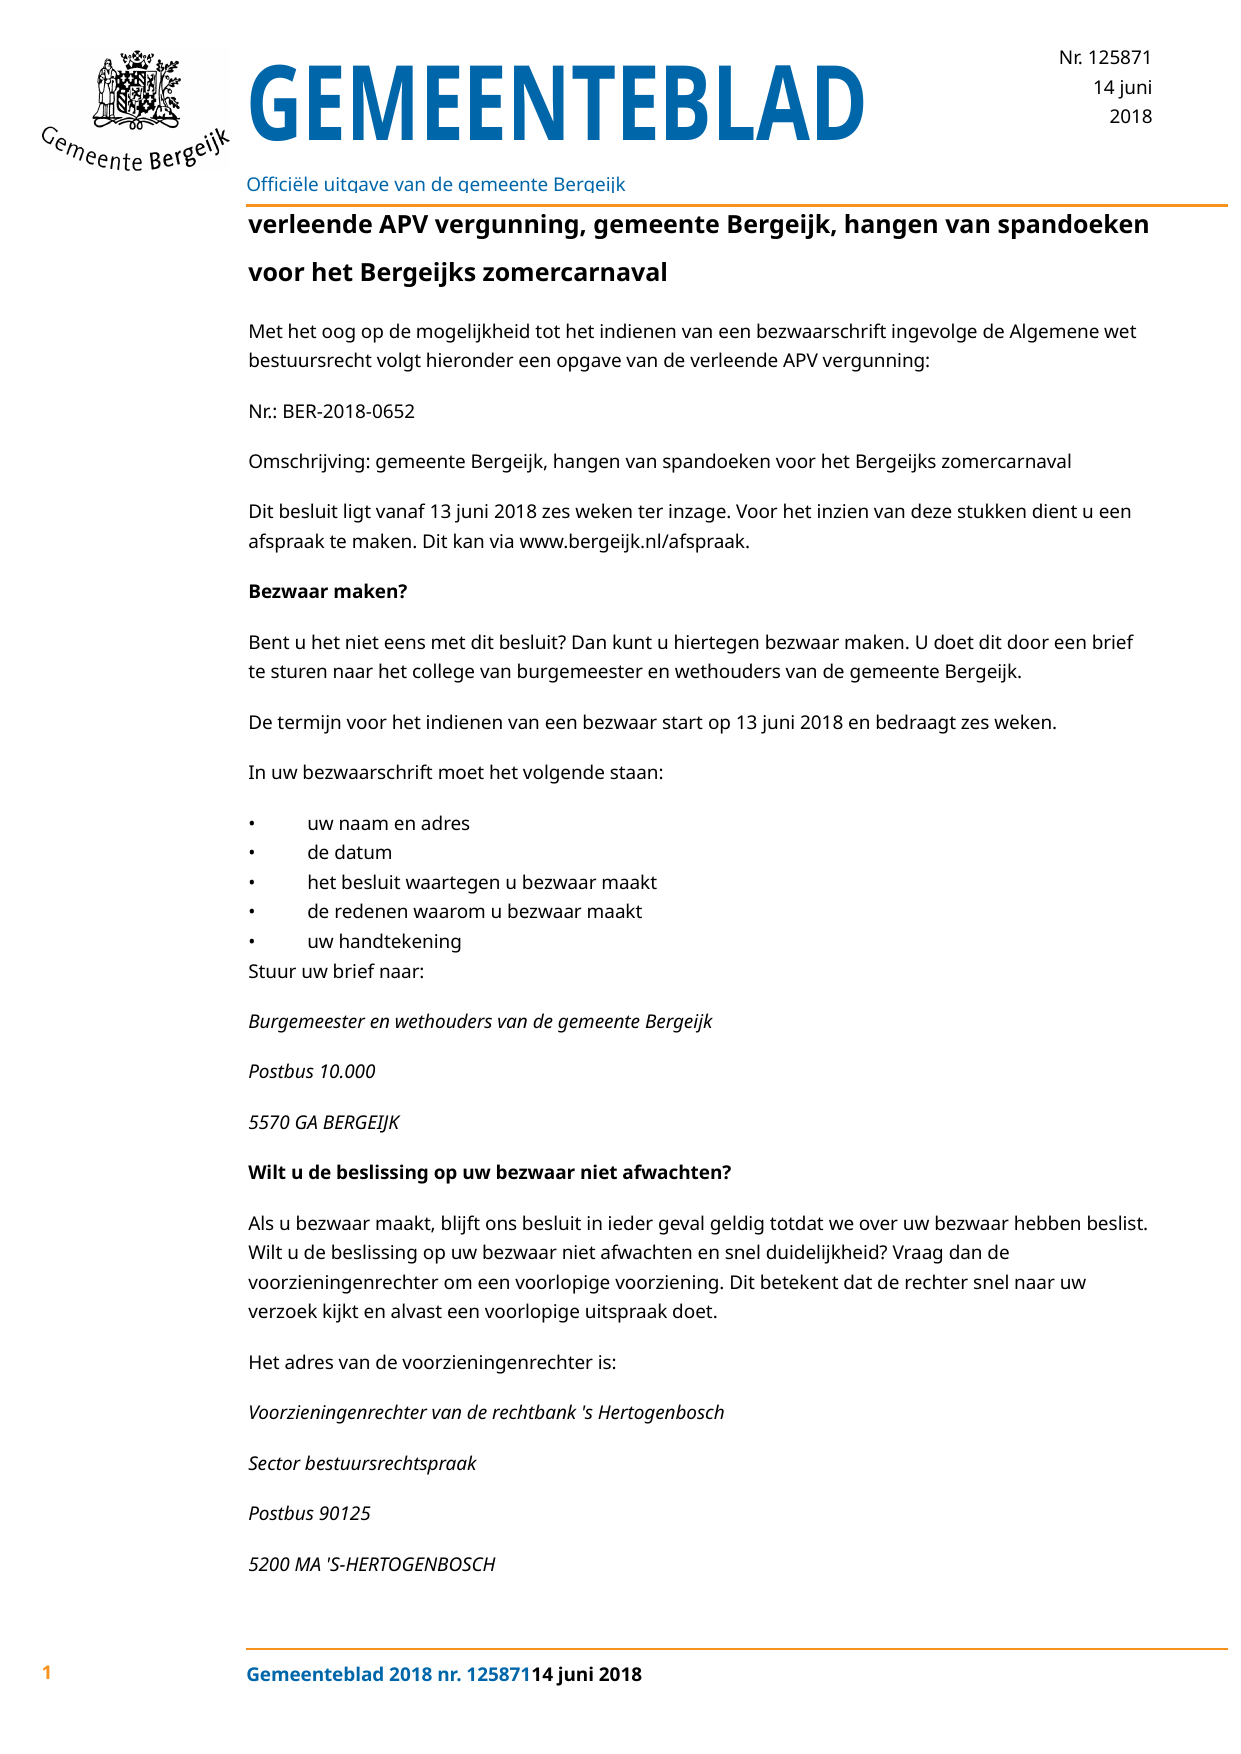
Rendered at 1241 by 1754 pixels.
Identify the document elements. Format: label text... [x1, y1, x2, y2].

text Burgemeester en wethouders van de gemeente Bergeijk [248, 1008, 1152, 1034]
text Met het oog op de mogelijkheid tot het indienen van een bezwaarschrift ingevolge de Algemene wet bestuursrecht volgt hieronder een opgave van de verleende APV vergunning: [248, 318, 1152, 373]
text Bezwaar maken? [248, 579, 1152, 604]
text Omschrijving: gemeente Bergeijk, hangen van spandoeken voor het Bergeijks zomercarnaval [248, 448, 1152, 474]
text Wilt u de beslissing op uw bezwaar niet afwachten? [248, 1159, 1152, 1185]
text Postbus 10.000 [248, 1059, 1152, 1084]
list de datum [248, 839, 1152, 865]
text 5570 GA BERGEIJK [248, 1109, 1152, 1135]
list de redenen waarom u bezwaar maakt [248, 899, 1152, 924]
picture [41, 47, 231, 172]
text Stuur uw brief naar: [248, 958, 1152, 984]
text Als u bezwaar maakt, blijft ons besluit in ieder geval geldig totdat we over uw bezwaar hebben beslist. Wilt u de beslissing op uw bezwaar niet afwachten en snel duidelijkheid? Vraag dan de voorzieningenrechter om een voorlopige voorziening. Dit betekent dat de rechter snel naar uw verzoek kijkt en alvast een voorlopige uitspraak doet. [248, 1210, 1152, 1324]
text Dit besluit ligt vanaf 13 juni 2018 zes weken ter inzage. Voor het inzien van deze stukken dient u een afspraak te maken. Dit kan via www.bergeijk.nl/afspraak. [248, 499, 1152, 554]
text De termijn voor het indienen van een bezwaar start op 13 juni 2018 en bedraagt zes weken. [248, 709, 1152, 735]
text Voorzieningenrechter van de rechtbank 's Hertogenbosch [248, 1399, 1152, 1425]
text Het adres van de voorzieningenrechter is: [248, 1349, 1152, 1375]
text Sector bestuursrechtspraak [248, 1450, 1152, 1476]
list uw handtekening [248, 928, 1152, 954]
text Nr.: BER-2018-0652 [248, 398, 1152, 424]
list uw naam en adres [248, 810, 1152, 836]
text Postbus 90125 [248, 1500, 1152, 1526]
text In uw bezwaarschrift moet het volgende staan: [248, 759, 1152, 785]
list het besluit waartegen u bezwaar maakt [248, 869, 1152, 895]
text Bent u het niet eens met dit besluit? Dan kunt u hiertegen bezwaar maken. U doet dit door een brief te sturen naar het college van burgemeester en wethouders van de gemeente Bergeijk. [248, 629, 1152, 684]
text 5200 MA 'S-HERTOGENBOSCH [248, 1551, 1152, 1577]
text verleende APV vergunning, gemeente Bergeijk, hangen van spandoeken voor het Bergeijks zomercarnaval [248, 207, 1152, 288]
